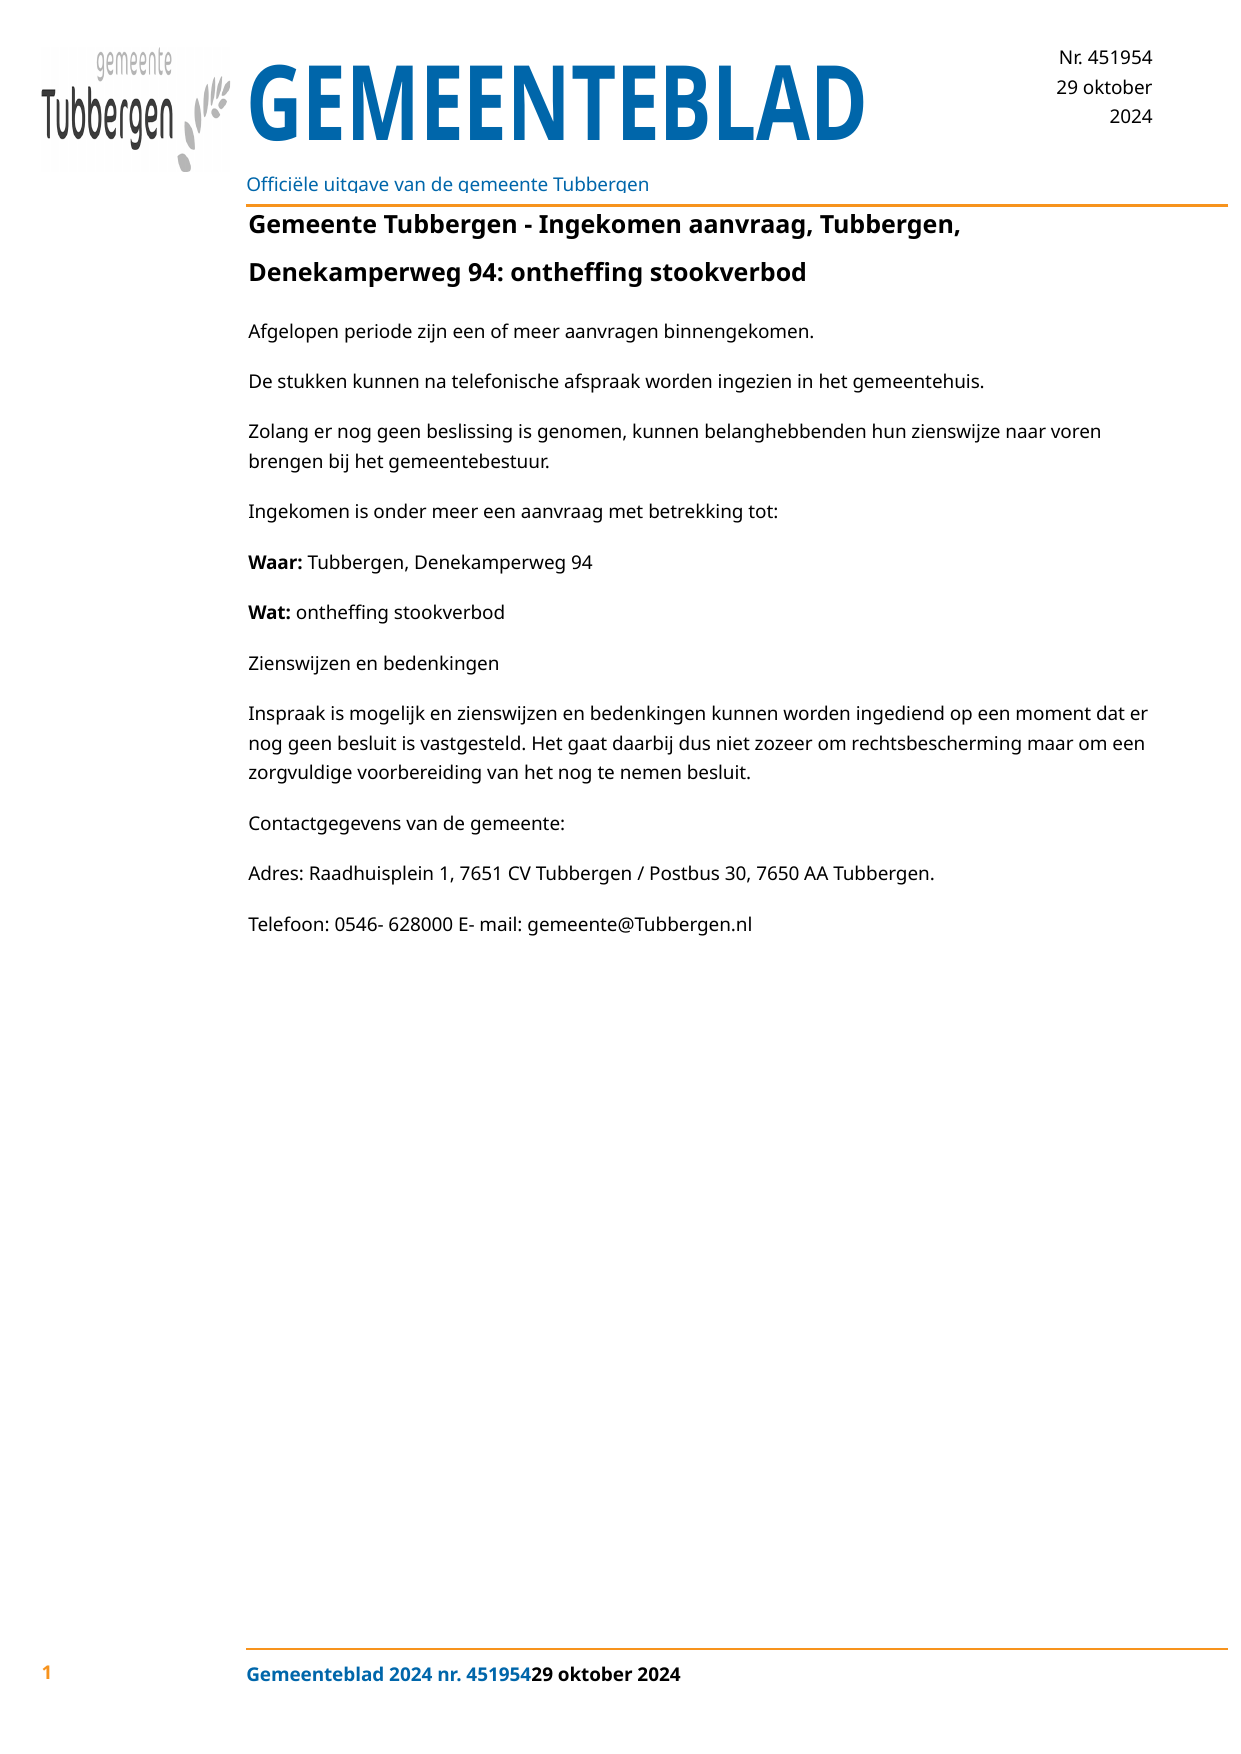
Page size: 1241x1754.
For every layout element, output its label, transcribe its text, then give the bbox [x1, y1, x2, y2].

text Contactgegevens van de gemeente: [248, 810, 1152, 836]
text Zienswijzen en bedenkingen [248, 650, 1152, 676]
text Telefoon: 0546- 628000 E- mail: gemeente@Tubbergen.nl [248, 911, 1152, 937]
picture [41, 47, 231, 172]
text Inspraak is mogelijk en zienswijzen en bedenkingen kunnen worden ingediend op een moment dat er nog geen besluit is vastgesteld. Het gaat daarbij dus niet zozeer om rechtsbescherming maar om een zorgvuldige voorbereiding van het nog te nemen besluit. [248, 700, 1152, 785]
text Ingekomen is onder meer een aanvraag met betrekking tot: [248, 499, 1152, 524]
text Afgelopen periode zijn een of meer aanvragen binnengekomen. [248, 318, 1152, 344]
text Wat: ontheffing stookverbod [248, 599, 1152, 625]
text De stukken kunnen na telefonische afspraak worden ingezien in het gemeentehuis. [248, 368, 1152, 394]
text Adres: Raadhuisplein 1, 7651 CV Tubbergen / Postbus 30, 7650 AA Tubbergen. [248, 860, 1152, 886]
text Zolang er nog geen beslissing is genomen, kunnen belanghebbenden hun zienswijze naar voren brengen bij het gemeentebestuur. [248, 419, 1152, 474]
text Gemeente Tubbergen - Ingekomen aanvraag, Tubbergen, Denekamperweg 94: ontheffing stookverbod [248, 207, 1152, 288]
text Waar: Tubbergen, Denekamperweg 94 [248, 549, 1152, 575]
